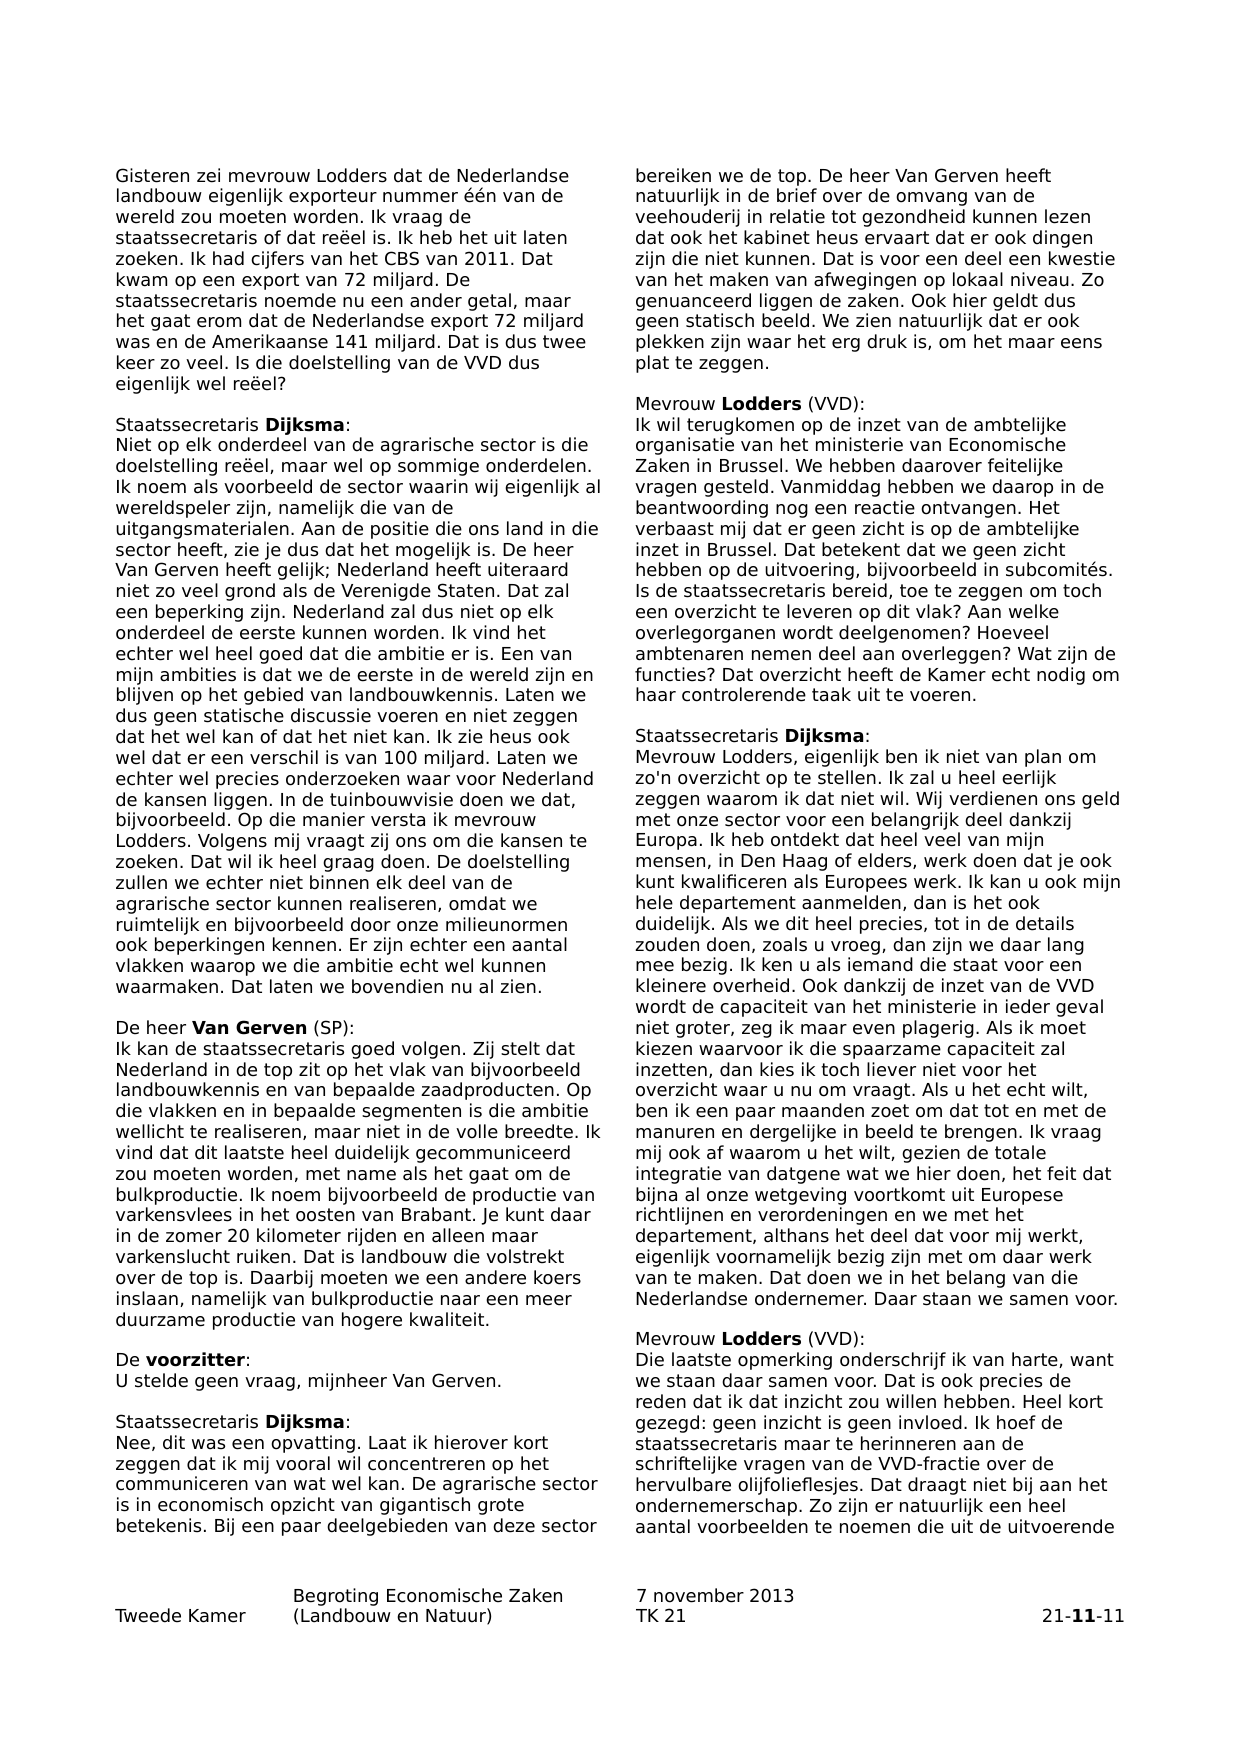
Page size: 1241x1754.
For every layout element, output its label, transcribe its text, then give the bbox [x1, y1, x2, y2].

text De heer Van Gerven (SP): [115, 1018, 605, 1038]
text Ik wil terugkomen op de inzet van de ambtelijke organisatie van het ministerie van Economische Zaken in Brussel. We hebben daarover feitelijke vragen gesteld. Vanmiddag hebben we daarop in de beantwoording nog een reactie ontvangen. Het verbaast mij dat er geen zicht is op de ambtelijke inzet in Brussel. Dat betekent dat we geen zicht hebben op de uitvoering, bijvoorbeeld in subcomités. Is de staatssecretaris bereid, toe te zeggen om toch een overzicht te leveren op dit vlak? Aan welke overlegorganen wordt deelgenomen? Hoeveel ambtenaren nemen deel aan overleggen? Wat zijn de functies? Dat overzicht heeft de Kamer echt nodig om haar controlerende taak uit te voeren. [635, 414, 1125, 706]
text Mevrouw Lodders, eigenlijk ben ik niet van plan om zo'n overzicht op te stellen. Ik zal u heel eerlijk zeggen waarom ik dat niet wil. Wij verdienen ons geld met onze sector voor een belangrijk deel dankzij Europa. Ik heb ontdekt dat heel veel van mijn mensen, in Den Haag of elders, werk doen dat je ook kunt kwalificeren als Europees werk. Ik kan u ook mijn hele departement aanmelden, dan is het ook duidelijk. Als we dit heel precies, tot in de details zouden doen, zoals u vroeg, dan zijn we daar lang mee bezig. Ik ken u als iemand die staat voor een kleinere overheid. Ook dankzij de inzet van de VVD wordt de capaciteit van het ministerie in ieder geval niet groter, zeg ik maar even plagerig. Als ik moet kiezen waarvoor ik die spaarzame capaciteit zal inzetten, dan kies ik toch liever niet voor het overzicht waar u nu om vraagt. Als u het echt wilt, ben ik een paar maanden zoet om dat tot en met de manuren en dergelijke in beeld te brengen. Ik vraag mij ook af waarom u het wilt, gezien de totale integratie van datgene wat we hier doen, het feit dat bijna al onze wetgeving voortkomt uit Europese richtlijnen en verordeningen en we met het departement, althans het deel dat voor mij werkt, eigenlijk voornamelijk bezig zijn met om daar werk van te maken. Dat doen we in het belang van die Nederlandse ondernemer. Daar staan we samen voor. [635, 747, 1125, 1309]
text Mevrouw Lodders (VVD): [635, 1329, 1125, 1350]
text Staatssecretaris Dijksma: [115, 1412, 605, 1432]
text Ik kan de staatssecretaris goed volgen. Zij stelt dat Nederland in de top zit op het vlak van bijvoorbeeld landbouwkennis en van bepaalde zaadproducten. Op die vlakken en in bepaalde segmenten is die ambitie wellicht te realiseren, maar niet in de volle breedte. Ik vind dat dit laatste heel duidelijk gecommuniceerd zou moeten worden, met name als het gaat om de bulkproductie. Ik noem bijvoorbeeld de productie van varkensvlees in het oosten van Brabant. Je kunt daar in de zomer 20 kilometer rijden en alleen maar varkenslucht ruiken. Dat is landbouw die volstrekt over de top is. Daarbij moeten we een andere koers inslaan, namelijk van bulkproductie naar een meer duurzame productie van hogere kwaliteit. [115, 1038, 605, 1330]
text bereiken we de top. De heer Van Gerven heeft natuurlijk in de brief over de omvang van de veehouderij in relatie tot gezondheid kunnen lezen dat ook het kabinet heus ervaart dat er ook dingen zijn die niet kunnen. Dat is voor een deel een kwestie van het maken van afwegingen op lokaal niveau. Zo genuanceerd liggen de zaken. Ook hier geldt dus geen statisch beeld. We zien natuurlijk dat er ook plekken zijn waar het erg druk is, om het maar eens plat te zeggen. [635, 165, 1125, 374]
text Niet op elk onderdeel van de agrarische sector is die doelstelling reëel, maar wel op sommige onderdelen. Ik noem als voorbeeld de sector waarin wij eigenlijk al wereldspeler zijn, namelijk die van de uitgangsmaterialen. Aan de positie die ons land in die sector heeft, zie je dus dat het mogelijk is. De heer Van Gerven heeft gelijk; Nederland heeft uiteraard niet zo veel grond als de Verenigde Staten. Dat zal een beperking zijn. Nederland zal dus niet op elk onderdeel de eerste kunnen worden. Ik vind het echter wel heel goed dat die ambitie er is. Een van mijn ambities is dat we de eerste in de wereld zijn en blijven op het gebied van landbouwkennis. Laten we dus geen statische discussie voeren en niet zeggen dat het wel kan of dat het niet kan. Ik zie heus ook wel dat er een verschil is van 100 miljard. Laten we echter wel precies onderzoeken waar voor Nederland de kansen liggen. In de tuinbouwvisie doen we dat, bijvoorbeeld. Op die manier versta ik mevrouw Lodders. Volgens mij vraagt zij ons om die kansen te zoeken. Dat wil ik heel graag doen. De doelstelling zullen we echter niet binnen elk deel van de agrarische sector kunnen realiseren, omdat we ruimtelijk en bijvoorbeeld door onze milieunormen ook beperkingen kennen. Er zijn echter een aantal vlakken waarop we die ambitie echt wel kunnen waarmaken. Dat laten we bovendien nu al zien. [115, 435, 605, 998]
text Die laatste opmerking onderschrijf ik van harte, want we staan daar samen voor. Dat is ook precies de reden dat ik dat inzicht zou willen hebben. Heel kort gezegd: geen inzicht is geen invloed. Ik hoef de staatssecretaris maar te herinneren aan de schriftelijke vragen van de VVD-fractie over de hervulbare olijfolieflesjes. Dat draagt niet bij aan het ondernemerschap. Zo zijn er natuurlijk een heel aantal voorbeelden te noemen die uit de uitvoerende [635, 1350, 1125, 1537]
text Mevrouw Lodders (VVD): [635, 394, 1125, 414]
text De voorzitter: [115, 1350, 605, 1371]
text Gisteren zei mevrouw Lodders dat de Nederlandse landbouw eigenlijk exporteur nummer één van de wereld zou moeten worden. Ik vraag de staatssecretaris of dat reëel is. Ik heb het uit laten zoeken. Ik had cijfers van het CBS van 2011. Dat kwam op een export van 72 miljard. De staatssecretaris noemde nu een ander getal, maar het gaat erom dat de Nederlandse export 72 miljard was en de Amerikaanse 141 miljard. Dat is dus twee keer zo veel. Is die doelstelling van de VVD dus eigenlijk wel reëel? [115, 165, 605, 394]
text U stelde geen vraag, mijnheer Van Gerven. [115, 1371, 605, 1392]
text Staatssecretaris Dijksma: [115, 414, 605, 435]
text Staatssecretaris Dijksma: [635, 726, 1125, 747]
text Nee, dit was een opvatting. Laat ik hierover kort zeggen dat ik mij vooral wil concentreren op het communiceren van wat wel kan. De agrarische sector is in economisch opzicht van gigantisch grote betekenis. Bij een paar deelgebieden van deze sector [115, 1432, 605, 1537]
